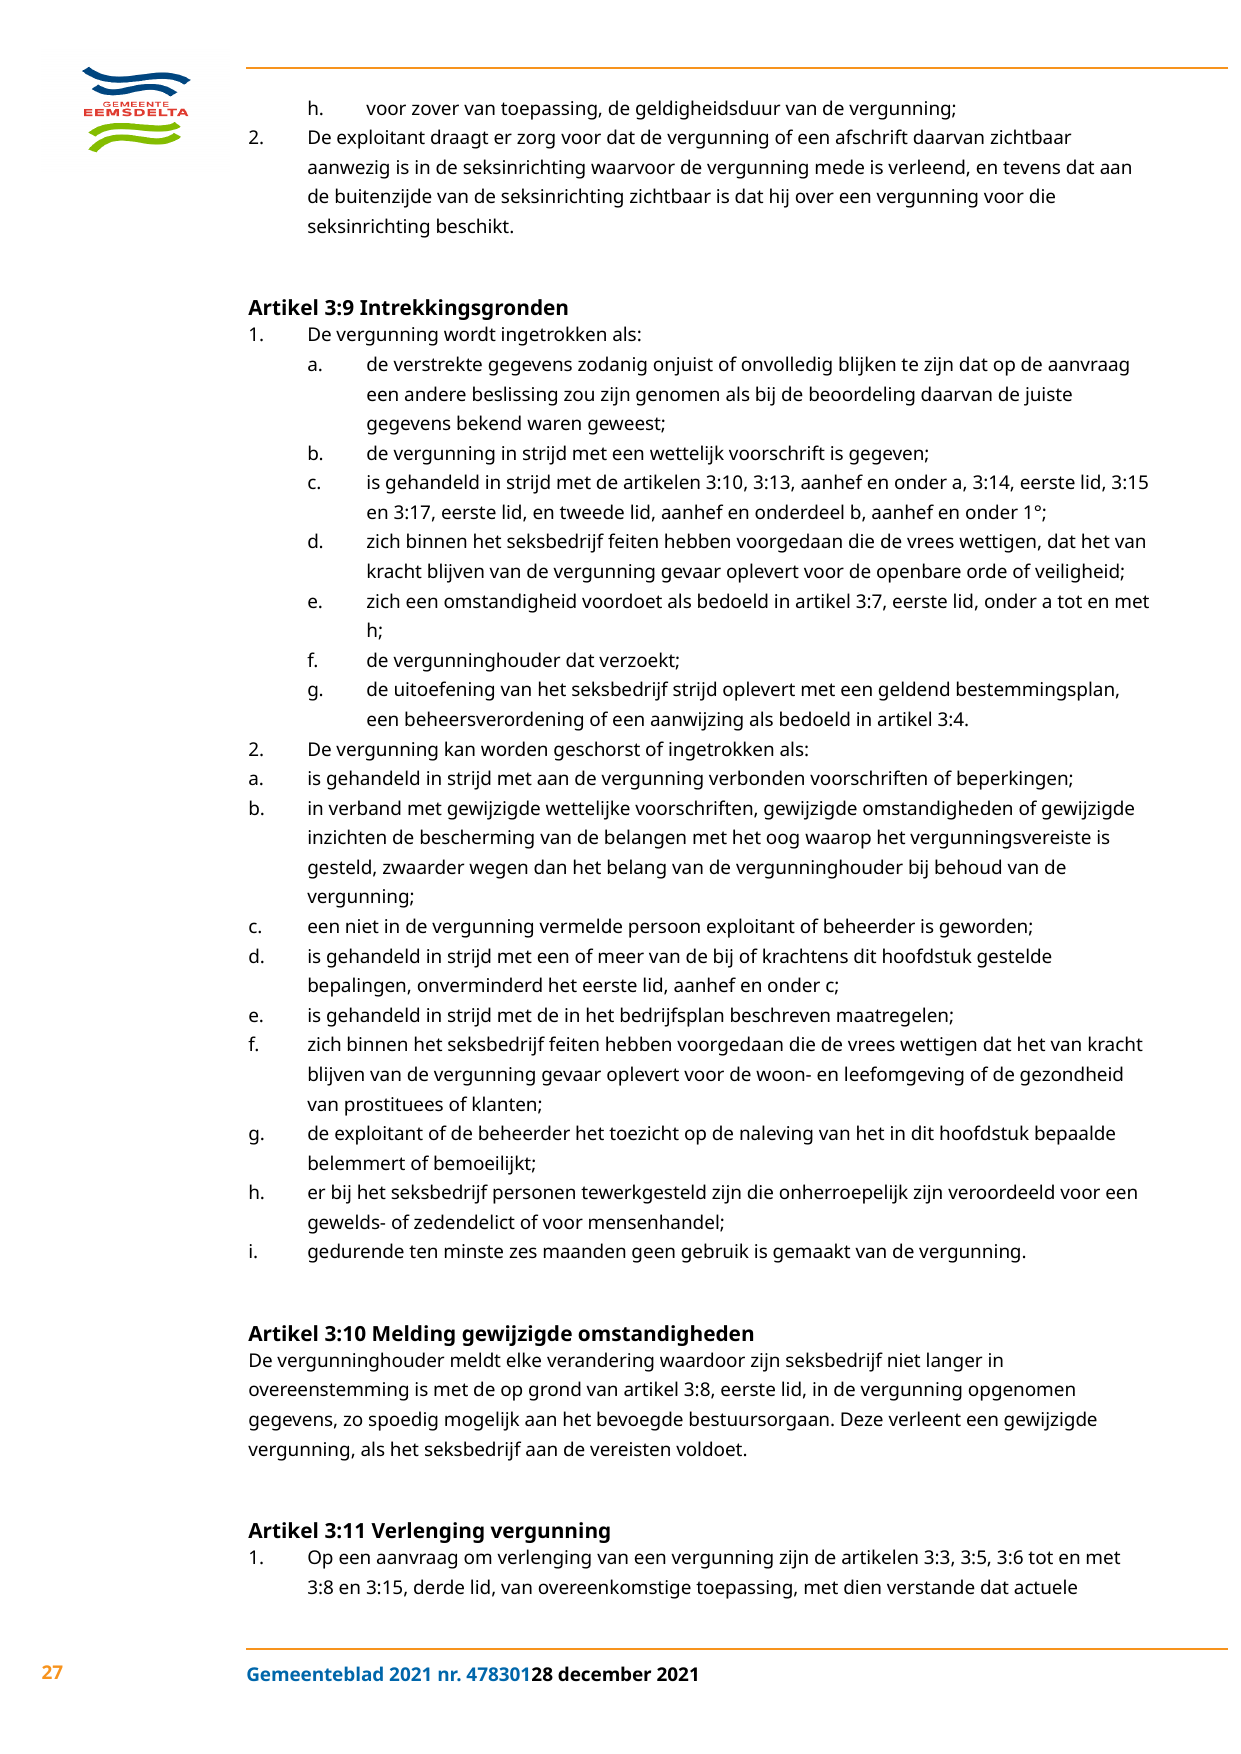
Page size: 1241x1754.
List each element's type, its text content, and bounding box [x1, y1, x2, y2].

list is gehandeld in strijd met de in het bedrijfsplan beschreven maatregelen; [248, 1002, 1152, 1028]
text Artikel 3:9 Intrekkingsgronden [248, 293, 1152, 322]
list voor zover van toepassing, de geldigheidsduur van de vergunning; [307, 95, 1152, 121]
list een niet in de vergunning vermelde persoon exploitant of beheerder is geworden; [248, 913, 1152, 939]
list gedurende ten minste zes maanden geen gebruik is gemaakt van de vergunning. [248, 1239, 1152, 1264]
list is gehandeld in strijd met aan de vergunning verbonden voorschriften of beperkingen; [248, 765, 1152, 791]
list is gehandeld in strijd met de artikelen 3:10, 3:13, aanhef en onder a, 3:14, eerste lid, 3:15 en 3:17, eerste lid, en tweede lid, aanhef en onderdeel b, aanhef en onder 1°; [307, 469, 1152, 525]
list De vergunning kan worden geschorst of ingetrokken als: [248, 736, 1152, 761]
list in verband met gewijzigde wettelijke voorschriften, gewijzigde omstandigheden of gewijzigde inzichten de bescherming van de belangen met het oog waarop het vergunningsvereiste is gesteld, zwaarder wegen dan het belang van de vergunninghouder bij behoud van de vergunning; [248, 795, 1152, 909]
list De exploitant draagt er zorg voor dat de vergunning of een afschrift daarvan zichtbaar aanwezig is in de seksinrichting waarvoor de vergunning mede is verleend, en tevens dat aan de buitenzijde van de seksinrichting zichtbaar is dat hij over een vergunning voor die seksinrichting beschikt. [248, 124, 1152, 239]
list De vergunning wordt ingetrokken als: [248, 322, 1152, 347]
text Artikel 3:10 Melding gewijzigde omstandigheden [248, 1319, 1152, 1347]
list is gehandeld in strijd met een of meer van de bij of krachtens dit hoofdstuk gestelde bepalingen, onverminderd het eerste lid, aanhef en onder c; [248, 943, 1152, 998]
text De vergunninghouder meldt elke verandering waardoor zijn seksbedrijf niet langer in overeenstemming is met de op grond van artikel 3:8, eerste lid, in de vergunning opgenomen gegevens, zo spoedig mogelijk aan het bevoegde bestuursorgaan. Deze verleent een gewijzigde vergunning, als het seksbedrijf aan de vereisten voldoet. [248, 1347, 1152, 1462]
list de verstrekte gegevens zodanig onjuist of onvolledig blijken te zijn dat op de aanvraag een andere beslissing zou zijn genomen als bij de beoordeling daarvan de juiste gegevens bekend waren geweest; [307, 351, 1152, 436]
list zich een omstandigheid voordoet als bedoeld in artikel 3:7, eerste lid, onder a tot en met h; [307, 588, 1152, 643]
text Artikel 3:11 Verlenging vergunning [248, 1516, 1152, 1544]
list de exploitant of de beheerder het toezicht op de naleving van het in dit hoofdstuk bepaalde belemmert of bemoeilijkt; [248, 1120, 1152, 1176]
list de vergunning in strijd met een wettelijk voorschrift is gegeven; [307, 440, 1152, 466]
list er bij het seksbedrijf personen tewerkgesteld zijn die onherroepelijk zijn veroordeeld voor een gewelds- of zedendelict of voor mensenhandel; [248, 1179, 1152, 1235]
list zich binnen het seksbedrijf feiten hebben voorgedaan die de vrees wettigen, dat het van kracht blijven van de vergunning gevaar oplevert voor de openbare orde of veiligheid; [307, 529, 1152, 584]
list de vergunninghouder dat verzoekt; [307, 647, 1152, 673]
list de uitoefening van het seksbedrijf strijd oplevert met een geldend bestemmingsplan, een beheersverordening of een aanwijzing als bedoeld in artikel 3:4. [307, 677, 1152, 732]
list Op een aanvraag om verlenging van een vergunning zijn de artikelen 3:3, 3:5, 3:6 tot en met 3:8 en 3:15, derde lid, van overeenkomstige toepassing, met dien verstande dat actuele [248, 1544, 1152, 1599]
picture [41, 47, 231, 172]
list zich binnen het seksbedrijf feiten hebben voorgedaan die de vrees wettigen dat het van kracht blijven van de vergunning gevaar oplevert voor de woon- en leefomgeving of de gezondheid van prostituees of klanten; [248, 1032, 1152, 1116]
